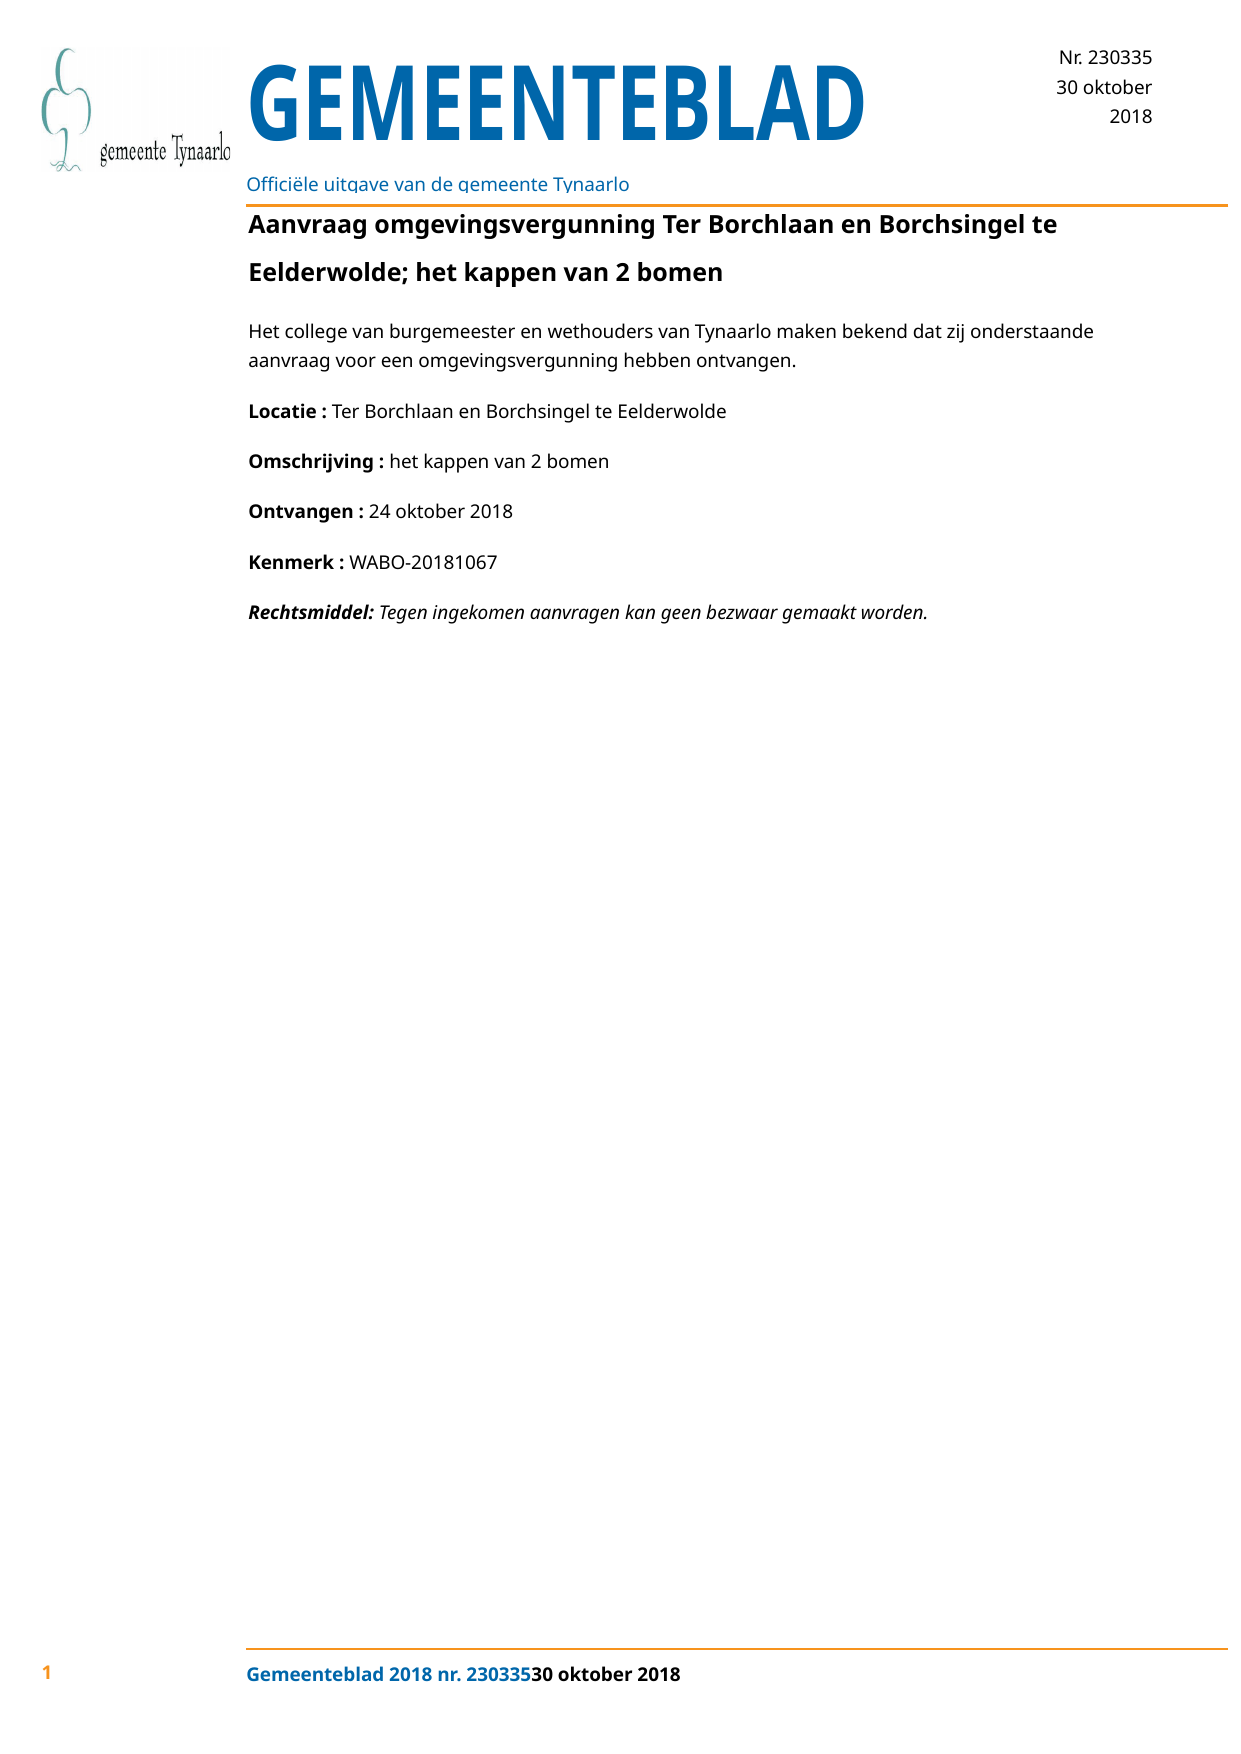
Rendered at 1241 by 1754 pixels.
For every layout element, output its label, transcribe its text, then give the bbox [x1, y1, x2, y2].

text Omschrijving : het kappen van 2 bomen [248, 448, 1152, 474]
text Ontvangen : 24 oktober 2018 [248, 499, 1152, 524]
text Rechtsmiddel: Tegen ingekomen aanvragen kan geen bezwaar gemaakt worden. [248, 599, 1152, 625]
text Aanvraag omgevingsvergunning Ter Borchlaan en Borchsingel te Eelderwolde; het kappen van 2 bomen [248, 207, 1152, 288]
text Het college van burgemeester en wethouders van Tynaarlo maken bekend dat zij onderstaande aanvraag voor een omgevingsvergunning hebben ontvangen. [248, 318, 1152, 373]
text Locatie : Ter Borchlaan en Borchsingel te Eelderwolde [248, 398, 1152, 424]
text Kenmerk : WABO-20181067 [248, 549, 1152, 575]
picture [41, 47, 231, 172]
